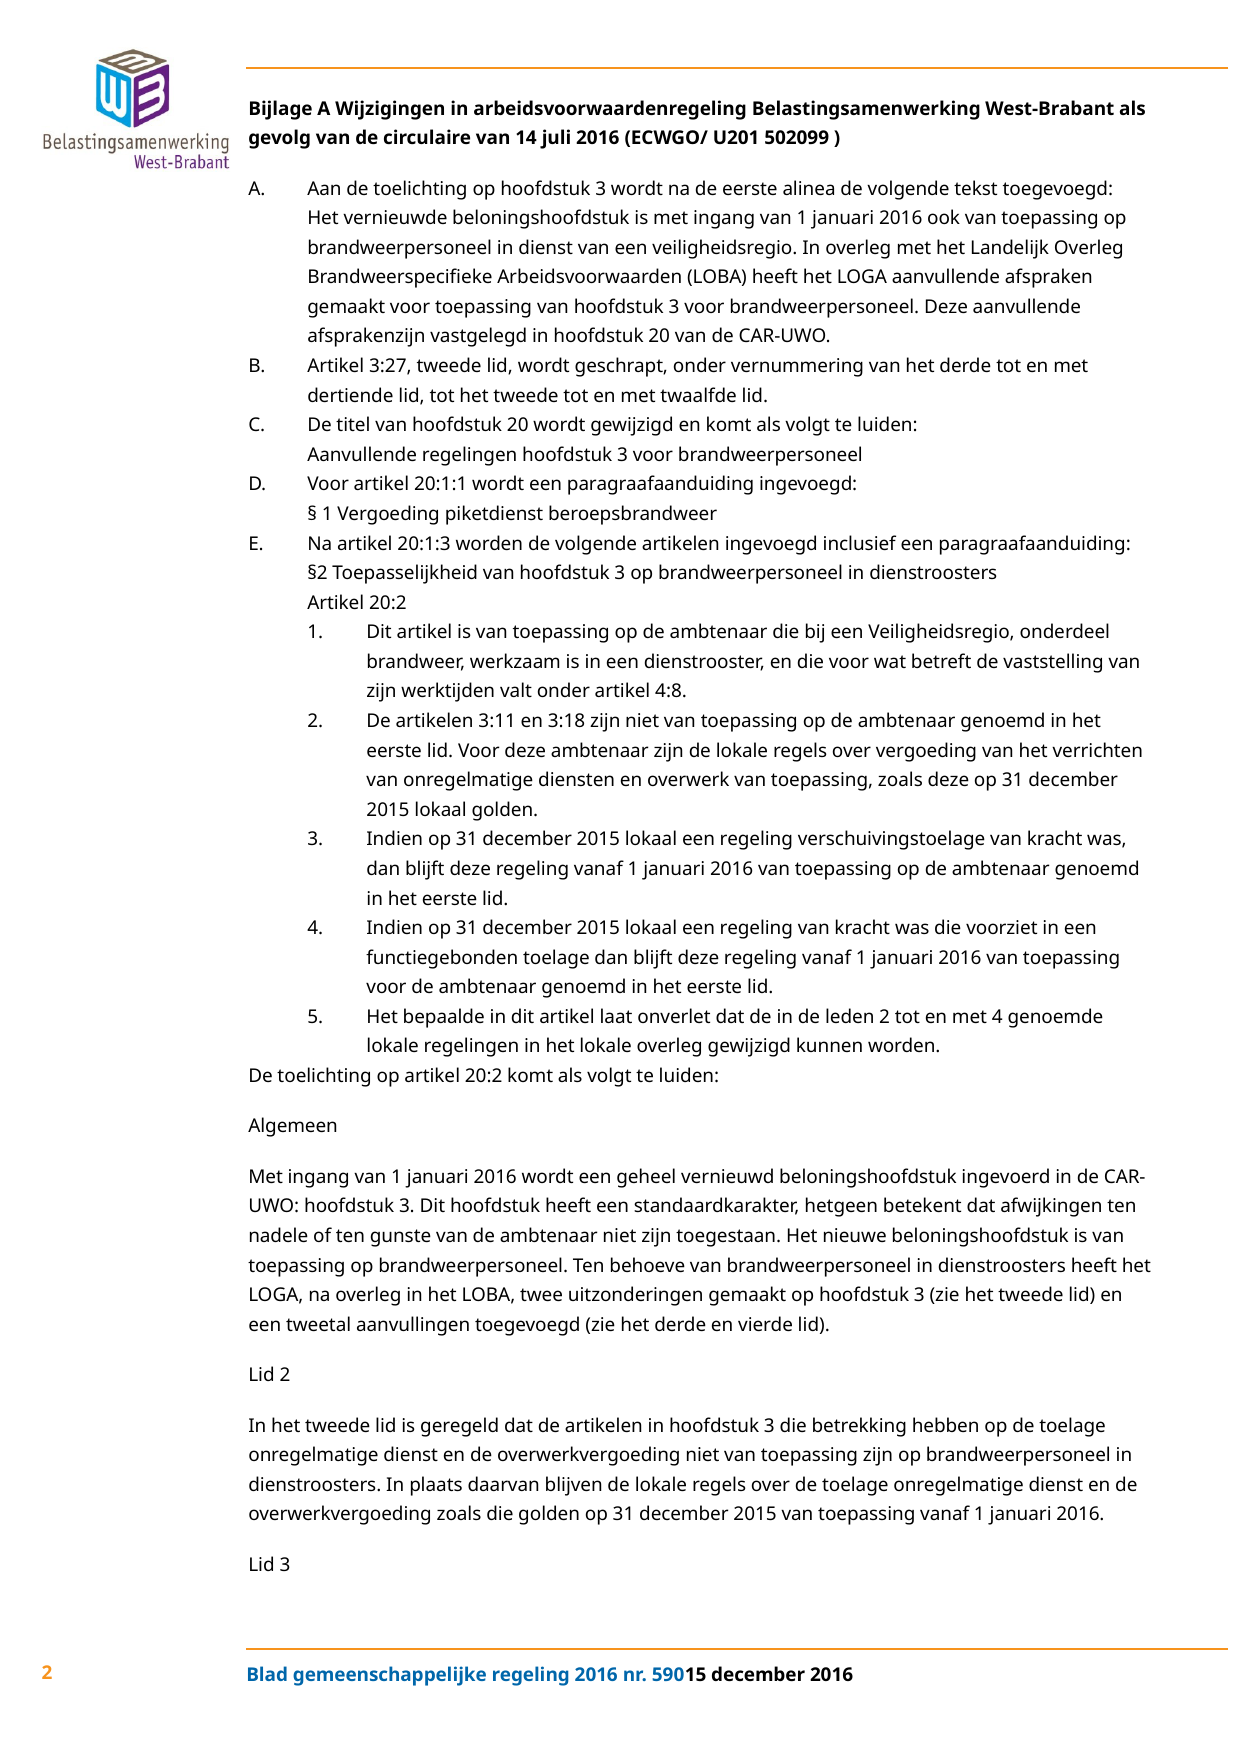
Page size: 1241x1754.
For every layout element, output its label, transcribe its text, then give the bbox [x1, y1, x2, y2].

list Aan de toelichting op hoofdstuk 3 wordt na de eerste alinea de volgende tekst toegevoegd: [248, 175, 1152, 201]
list Indien op 31 december 2015 lokaal een regeling van kracht was die voorziet in een functiegebonden toelage dan blijft deze regeling vanaf 1 januari 2016 van toepassing voor de ambtenaar genoemd in het eerste lid. [307, 914, 1152, 999]
list De titel van hoofdstuk 20 wordt gewijzigd en komt als volgt te luiden: [248, 411, 1152, 437]
text Met ingang van 1 januari 2016 wordt een geheel vernieuwd beloningshoofdstuk ingevoerd in de CAR-UWO: hoofdstuk 3. Dit hoofdstuk heeft een standaardkarakter, hetgeen betekent dat afwijkingen ten nadele of ten gunste van de ambtenaar niet zijn toegestaan. Het nieuwe beloningshoofdstuk is van toepassing op brandweerpersoneel. Ten behoeve van brandweerpersoneel in dienstroosters heeft het LOGA, na overleg in het LOBA, twee uitzonderingen gemaakt op hoofdstuk 3 (zie het tweede lid) en een tweetal aanvullingen toegevoegd (zie het derde en vierde lid). [248, 1163, 1152, 1337]
list Dit artikel is van toepassing op de ambtenaar die bij een Veiligheidsregio, onderdeel brandweer, werkzaam is in een dienstrooster, en die voor wat betreft de vaststelling van zijn werktijden valt onder artikel 4:8. [307, 618, 1152, 703]
list Het vernieuwde beloningshoofdstuk is met ingang van 1 januari 2016 ook van toepassing op brandweerpersoneel in dienst van een veiligheidsregio. In overleg met het Landelijk Overleg [248, 204, 1152, 260]
list Artikel 20:2 [248, 589, 1152, 615]
list De artikelen 3:11 en 3:18 zijn niet van toepassing op de ambtenaar genoemd in het eerste lid. Voor deze ambtenaar zijn de lokale regels over vergoeding van het verrichten van onregelmatige diensten en overwerk van toepassing, zoals deze op 31 december 2015 lokaal golden. [307, 707, 1152, 822]
list Voor artikel 20:1:1 wordt een paragraafaanduiding ingevoegd: [248, 471, 1152, 496]
list Indien op 31 december 2015 lokaal een regeling verschuivingstoelage van kracht was, dan blijft deze regeling vanaf 1 januari 2016 van toepassing op de ambtenaar genoemd in het eerste lid. [307, 826, 1152, 911]
text In het tweede lid is geregeld dat de artikelen in hoofdstuk 3 die betrekking hebben op de toelage onregelmatige dienst en de overwerkvergoeding niet van toepassing zijn op brandweerpersoneel in dienstroosters. In plaats daarvan blijven de lokale regels over de toelage onregelmatige dienst en de overwerkvergoeding zoals die golden op 31 december 2015 van toepassing vanaf 1 januari 2016. [248, 1412, 1152, 1526]
text Algemeen [248, 1113, 1152, 1138]
text Lid 2 [248, 1361, 1152, 1387]
list Aanvullende regelingen hoofdstuk 3 voor brandweerpersoneel [248, 441, 1152, 467]
text De toelichting op artikel 20:2 komt als volgt te luiden: [248, 1062, 1152, 1088]
list Na artikel 20:1:3 worden de volgende artikelen ingevoegd inclusief een paragraafaanduiding: [248, 530, 1152, 556]
list § 1 Vergoeding piketdienst beroepsbrandweer [248, 500, 1152, 526]
list Brandweerspecifieke Arbeidsvoorwaarden (LOBA) heeft het LOGA aanvullende afspraken [248, 263, 1152, 289]
list gemaakt voor toepassing van hoofdstuk 3 voor brandweerpersoneel. Deze aanvullende afsprakenzijn vastgelegd in hoofdstuk 20 van de CAR-UWO. [248, 293, 1152, 348]
list Artikel 3:27, tweede lid, wordt geschrapt, onder vernummering van het derde tot en met dertiende lid, tot het tweede tot en met twaalfde lid. [248, 352, 1152, 408]
text Bijlage A Wijzigingen in arbeidsvoorwaardenregeling Belastingsamenwerking West-Brabant als gevolg van de circulaire van 14 juli 2016 (ECWGO/ U201 502099 ) [248, 95, 1152, 150]
list §2 Toepasselijkheid van hoofdstuk 3 op brandweerpersoneel in dienstroosters [248, 559, 1152, 585]
list Het bepaalde in dit artikel laat onverlet dat de in de leden 2 tot en met 4 genoemde lokale regelingen in het lokale overleg gewijzigd kunnen worden. [307, 1003, 1152, 1058]
picture [41, 47, 231, 172]
text Lid 3 [248, 1551, 1152, 1577]
